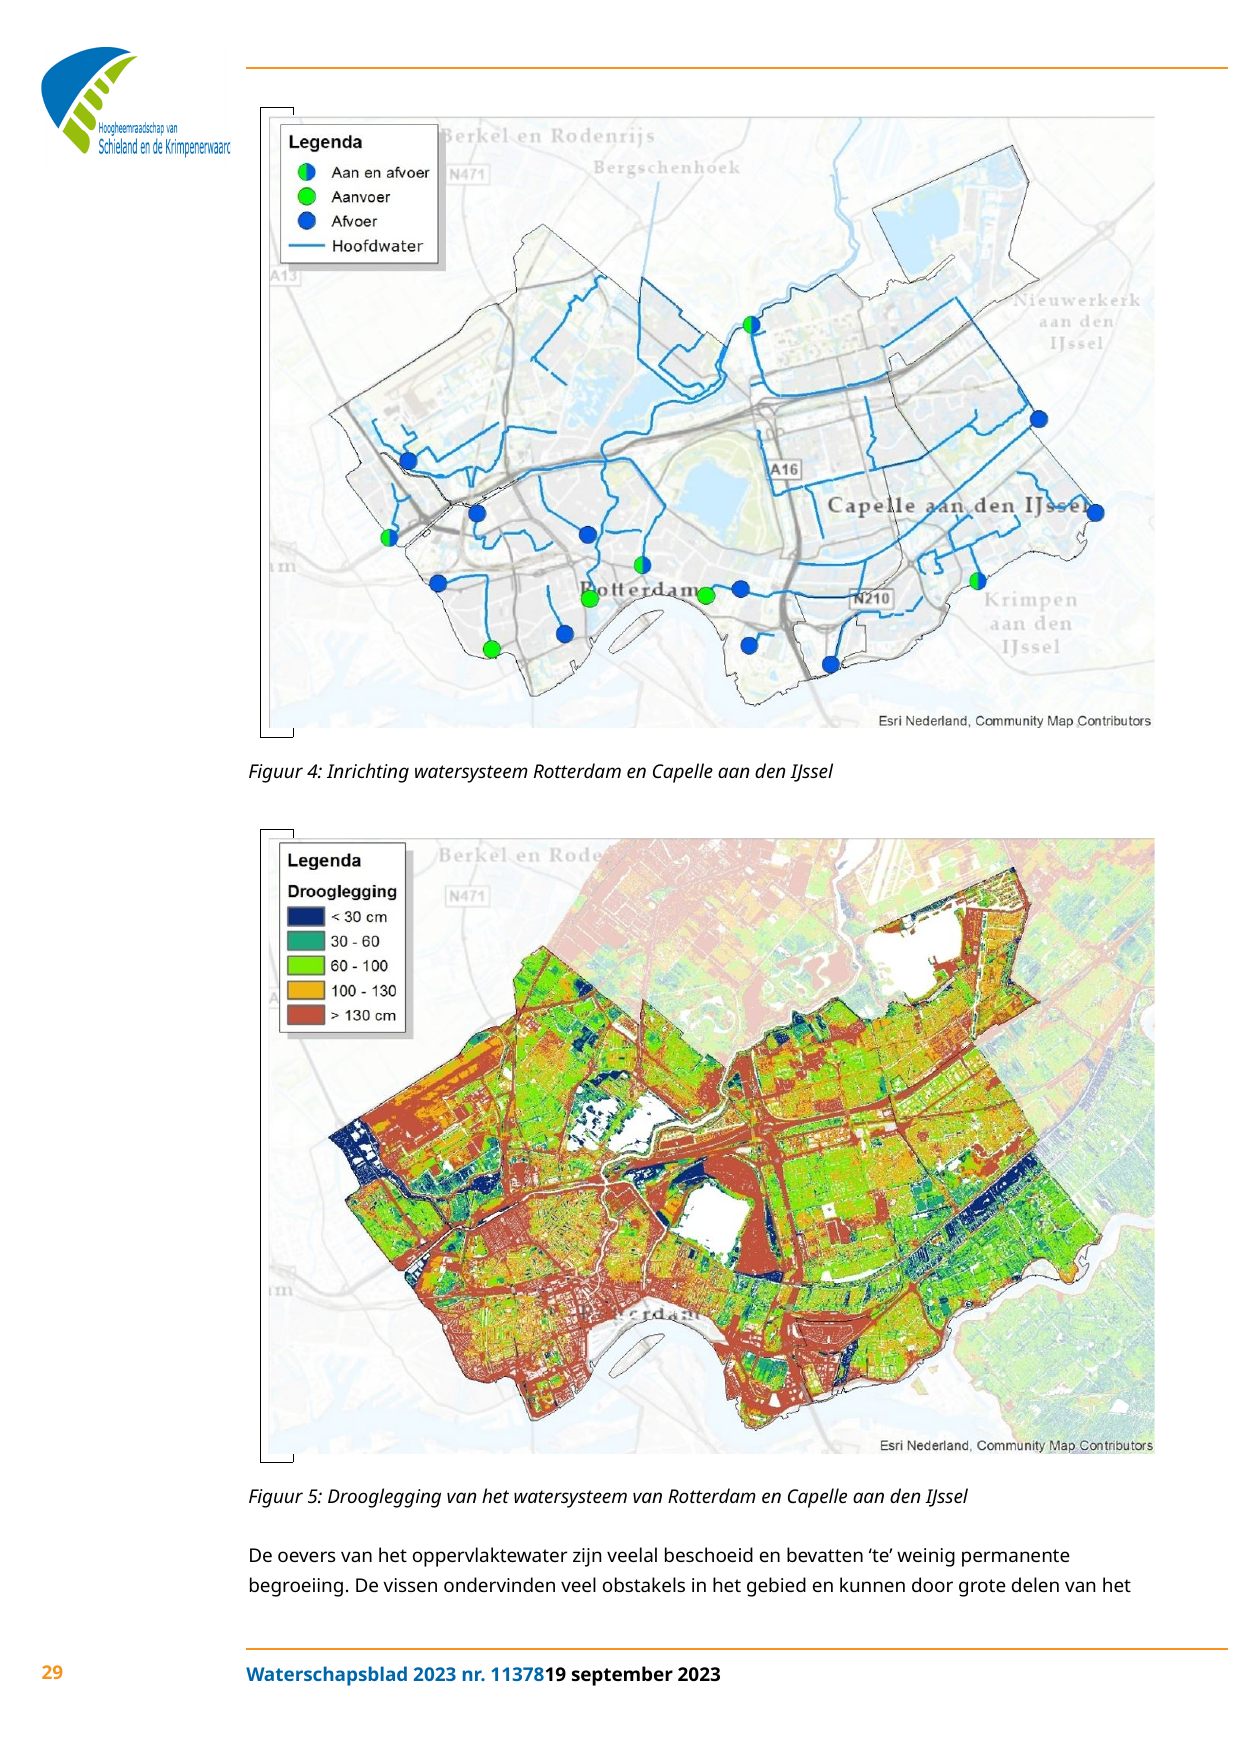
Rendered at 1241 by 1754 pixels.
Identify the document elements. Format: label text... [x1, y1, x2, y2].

picture [268, 115, 1155, 728]
text Figuur 5: Drooglegging van het watersysteem van Rotterdam en Capelle aan den IJssel [248, 1483, 1152, 1509]
picture [41, 47, 231, 172]
text Figuur 4: Inrichting watersysteem Rotterdam en Capelle aan den IJssel [248, 758, 1152, 784]
picture [268, 838, 1155, 1454]
text De oevers van het oppervlaktewater zijn veelal beschoeid en bevatten ‘te’ weinig permanente begroeiing. De vissen ondervinden veel obstakels in het gebied en kunnen door grote delen van het [248, 1543, 1152, 1598]
